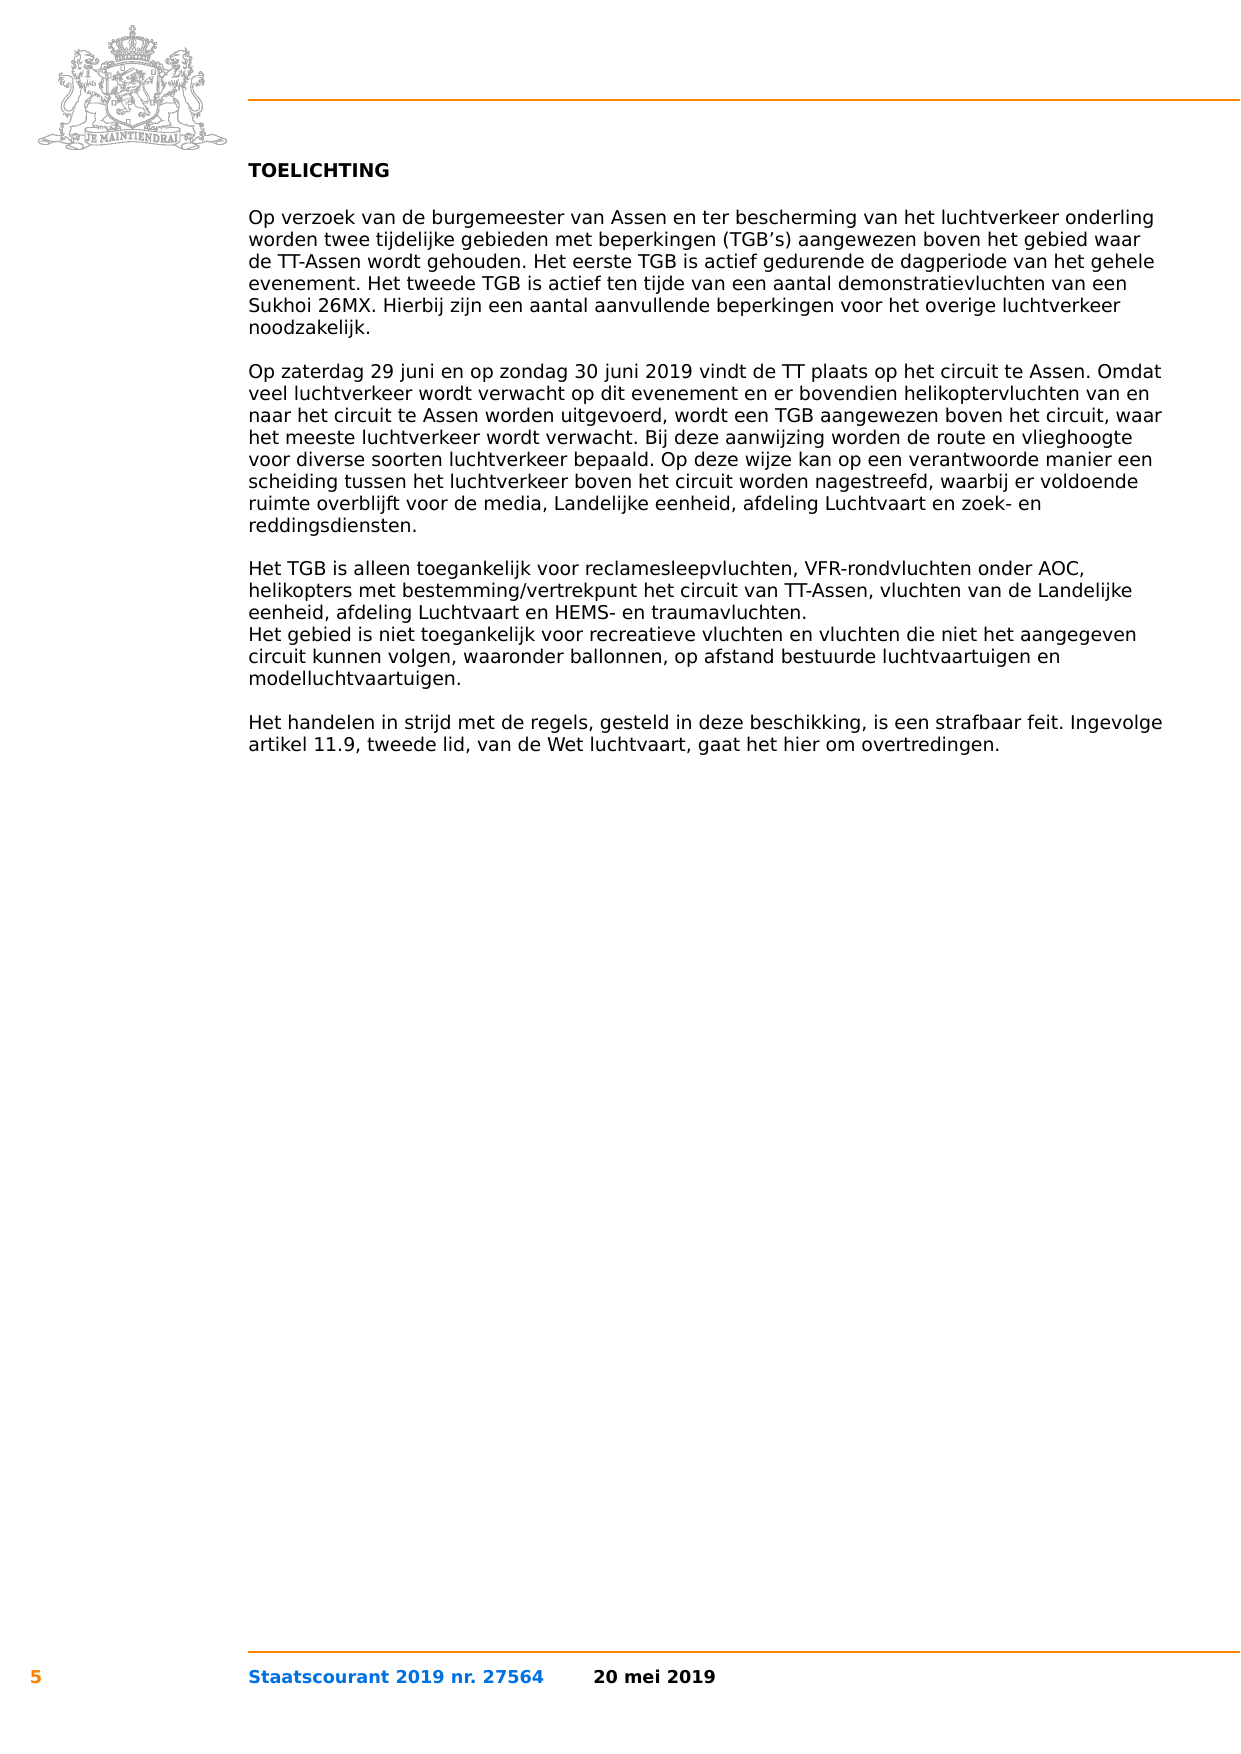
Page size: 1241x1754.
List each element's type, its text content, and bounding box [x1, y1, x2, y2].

text Het handelen in strijd met de regels, gesteld in deze beschikking, is een strafbaar feit. Ingevolge artikel 11.9, tweede lid, van de Wet luchtvaart, gaat het hier om overtredingen. [248, 712, 1163, 756]
text Op verzoek van de burgemeester van Assen en ter bescherming van het luchtverkeer onderling worden twee tijdelijke gebieden met beperkingen (TGB’s) aangewezen boven het gebied waar de TT-Assen wordt gehouden. Het eerste TGB is actief gedurende de dagperiode van het gehele evenement. Het tweede TGB is actief ten tijde van een aantal demonstratievluchten van een Sukhoi 26MX. Hierbij zijn een aantal aanvullende beperkingen voor het overige luchtverkeer noodzakelijk. [248, 207, 1163, 339]
text Op zaterdag 29 juni en op zondag 30 juni 2019 vindt de TT plaats op het circuit te Assen. Omdat veel luchtverkeer wordt verwacht op dit evenement en er bovendien helikoptervluchten van en naar het circuit te Assen worden uitgevoerd, wordt een TGB aangewezen boven het circuit, waar het meeste luchtverkeer wordt verwacht. Bij deze aanwijzing worden de route en vlieghoogte voor diverse soorten luchtverkeer bepaald. Op deze wijze kan op een verantwoorde manier een scheiding tussen het luchtverkeer boven het circuit worden nagestreefd, waarbij er voldoende ruimte overblijft voor de media, Landelijke eenheid, afdeling Luchtvaart en zoek- en reddingsdiensten. [248, 361, 1163, 536]
text Het gebied is niet toegankelijk voor recreatieve vluchten en vluchten die niet het aangegeven circuit kunnen volgen, waaronder ballonnen, op afstand bestuurde luchtvaartuigen en modelluchtvaartuigen. [248, 624, 1163, 690]
subtitle TOELICHTING [248, 160, 1163, 182]
text Het TGB is alleen toegankelijk voor reclamesleepvluchten, VFR-rondvluchten onder AOC, helikopters met bestemming/vertrekpunt het circuit van TT-Assen, vluchten van de Landelijke eenheid, afdeling Luchtvaart en HEMS- en traumavluchten. [248, 558, 1163, 624]
picture [38, 25, 227, 150]
